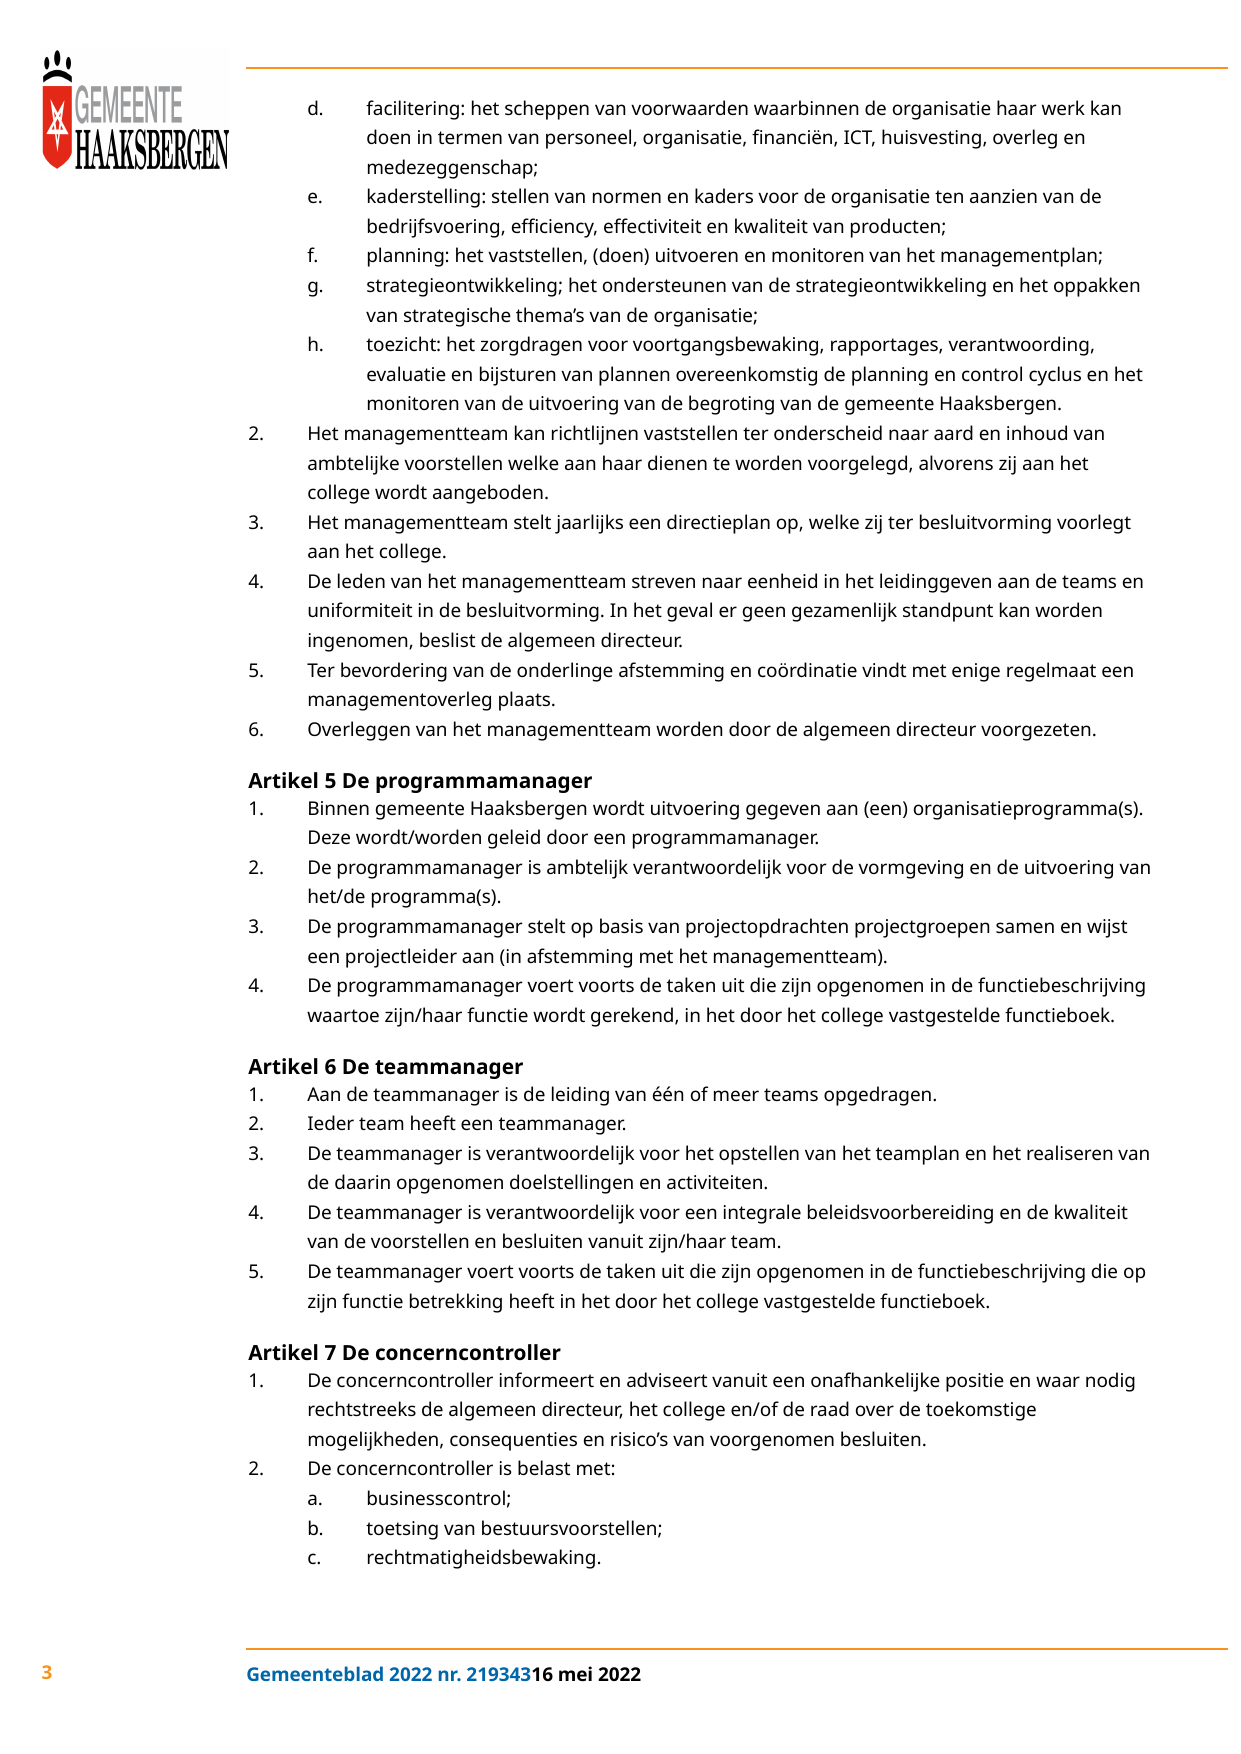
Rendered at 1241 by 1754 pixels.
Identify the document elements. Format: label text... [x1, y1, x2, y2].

list De leden van het managementteam streven naar eenheid in het leidinggeven aan de teams en uniformiteit in de besluitvorming. In het geval er geen gezamenlijk standpunt kan worden ingenomen, beslist de algemeen directeur. [248, 568, 1152, 653]
list Overleggen van het managementteam worden door de algemeen directeur voorgezeten. [248, 716, 1152, 742]
list De concerncontroller is belast met: [248, 1456, 1152, 1481]
list Binnen gemeente Haaksbergen wordt uitvoering gegeven aan (een) organisatieprogramma(s). Deze wordt/worden geleid door een programmamanager. [248, 795, 1152, 850]
list Aan de teammanager is de leiding van één of meer teams opgedragen. [248, 1081, 1152, 1107]
text Artikel 7 De concerncontroller [248, 1338, 1152, 1367]
list kaderstelling: stellen van normen en kaders voor de organisatie ten aanzien van de bedrijfsvoering, efficiency, effectiviteit en kwaliteit van producten; [307, 183, 1152, 239]
list De programmamanager stelt op basis van projectopdrachten projectgroepen samen en wijst een projectleider aan (in afstemming met het managementteam). [248, 913, 1152, 968]
list De programmamanager is ambtelijk verantwoordelijk voor de vormgeving en de uitvoering van het/de programma(s). [248, 854, 1152, 909]
text Artikel 6 De teammanager [248, 1052, 1152, 1081]
list Ter bevordering van de onderlinge afstemming en coördinatie vindt met enige regelmaat een managementoverleg plaats. [248, 657, 1152, 712]
list De concerncontroller informeert en adviseert vanuit een onafhankelijke positie en waar nodig rechtstreeks de algemeen directeur, het college en/of de raad over de toekomstige mogelijkheden, consequenties en risico’s van voorgenomen besluiten. [248, 1367, 1152, 1452]
list toetsing van bestuursvoorstellen; [307, 1515, 1152, 1540]
list businesscontrol; [307, 1485, 1152, 1511]
list toezicht: het zorgdragen voor voortgangsbewaking, rapportages, verantwoording, evaluatie en bijsturen van plannen overeenkomstig de planning en control cyclus en het monitoren van de uitvoering van de begroting van de gemeente Haaksbergen. [307, 331, 1152, 416]
list rechtmatigheidsbewaking. [307, 1544, 1152, 1570]
list Ieder team heeft een teammanager. [248, 1110, 1152, 1136]
list Het managementteam kan richtlijnen vaststellen ter onderscheid naar aard en inhoud van ambtelijke voorstellen welke aan haar dienen te worden voorgelegd, alvorens zij aan het college wordt aangeboden. [248, 420, 1152, 505]
list strategieontwikkeling; het ondersteunen van de strategieontwikkeling en het oppakken van strategische thema’s van de organisatie; [307, 272, 1152, 328]
picture [41, 47, 231, 172]
list planning: het vaststellen, (doen) uitvoeren en monitoren van het managementplan; [307, 243, 1152, 268]
list Het managementteam stelt jaarlijks een directieplan op, welke zij ter besluitvorming voorlegt aan het college. [248, 509, 1152, 564]
list De teammanager is verantwoordelijk voor het opstellen van het teamplan en het realiseren van de daarin opgenomen doelstellingen en activiteiten. [248, 1140, 1152, 1195]
list De teammanager voert voorts de taken uit die zijn opgenomen in de functiebeschrijving die op zijn functie betrekking heeft in het door het college vastgestelde functieboek. [248, 1258, 1152, 1314]
list De teammanager is verantwoordelijk voor een integrale beleidsvoorbereiding en de kwaliteit van de voorstellen en besluiten vanuit zijn/haar team. [248, 1199, 1152, 1254]
list De programmamanager voert voorts de taken uit die zijn opgenomen in de functiebeschrijving waartoe zijn/haar functie wordt gerekend, in het door het college vastgestelde functieboek. [248, 972, 1152, 1028]
list facilitering: het scheppen van voorwaarden waarbinnen de organisatie haar werk kan doen in termen van personeel, organisatie, financiën, ICT, huisvesting, overleg en medezeggenschap; [307, 95, 1152, 180]
text Artikel 5 De programmamanager [248, 766, 1152, 795]
